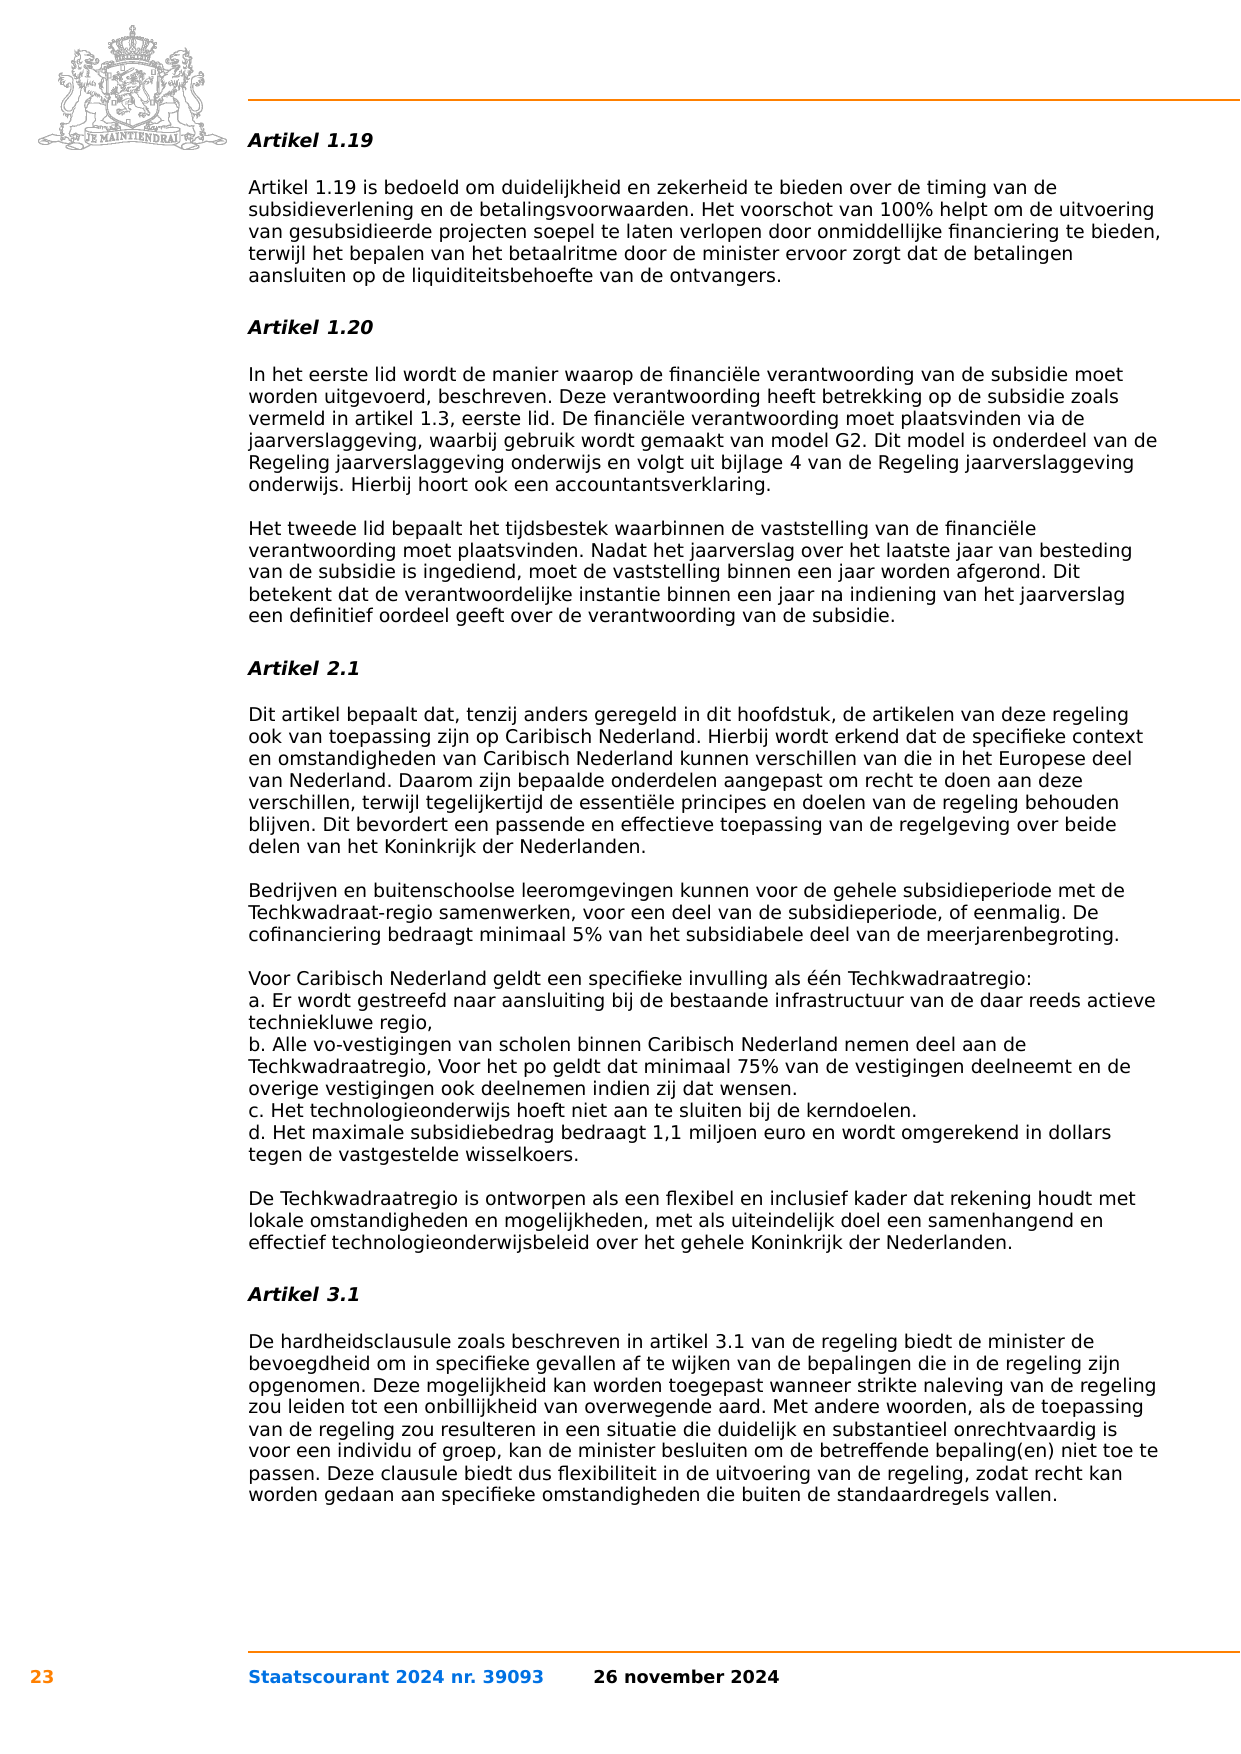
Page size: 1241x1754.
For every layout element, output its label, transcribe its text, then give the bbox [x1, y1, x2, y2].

text De Techkwadraatregio is ontworpen als een flexibel en inclusief kader dat rekening houdt met lokale omstandigheden en mogelijkheden, met als uiteindelijk doel een samenhangend en effectief technologieonderwijsbeleid over het gehele Koninkrijk der Nederlanden. [248, 1188, 1163, 1253]
text Het tweede lid bepaalt het tijdsbestek waarbinnen de vaststelling van de financiële verantwoording moet plaatsvinden. Nadat het jaarverslag over het laatste jaar van besteding van de subsidie is ingediend, moet de vaststelling binnen een jaar worden afgerond. Dit betekent dat de verantwoordelijke instantie binnen een jaar na indiening van het jaarverslag een definitief oordeel geeft over de verantwoording van de subsidie. [248, 517, 1163, 627]
subtitle Artikel 1.20 [248, 317, 1163, 339]
text Artikel 1.19 is bedoeld om duidelijkheid en zekerheid te bieden over de timing van de subsidieverlening en de betalingsvoorwaarden. Het voorschot van 100% helpt om de uitvoering van gesubsidieerde projecten soepel te laten verlopen door onmiddellijke financiering te bieden, terwijl het bepalen van het betaalritme door de minister ervoor zorgt dat de betalingen aansluiten op de liquiditeitsbehoefte van de ontvangers. [248, 177, 1163, 287]
text Dit artikel bepaalt dat, tenzij anders geregeld in dit hoofdstuk, de artikelen van deze regeling ook van toepassing zijn op Caribisch Nederland. Hierbij wordt erkend dat de specifieke context en omstandigheden van Caribisch Nederland kunnen verschillen van die in het Europese deel van Nederland. Daarom zijn bepaalde onderdelen aangepast om recht te doen aan deze verschillen, terwijl tegelijkertijd de essentiële principes en doelen van de regeling behouden blijven. Dit bevordert een passende en effectieve toepassing van de regelgeving over beide delen van het Koninkrijk der Nederlanden. [248, 704, 1163, 858]
text d. Het maximale subsidiebedrag bedraagt 1,1 miljoen euro en wordt omgerekend in dollars tegen de vastgestelde wisselkoers. [248, 1122, 1163, 1166]
text a. Er wordt gestreefd naar aansluiting bij de bestaande infrastructuur van de daar reeds actieve techniekluwe regio, [248, 990, 1163, 1034]
text Voor Caribisch Nederland geldt een specifieke invulling als één Techkwadraatregio: [248, 968, 1163, 990]
text Bedrijven en buitenschoolse leeromgevingen kunnen voor de gehele subsidieperiode met de Techkwadraat-regio samenwerken, voor een deel van de subsidieperiode, of eenmalig. De cofinanciering bedraagt minimaal 5% van het subsidiabele deel van de meerjarenbegroting. [248, 880, 1163, 946]
text c. Het technologieonderwijs hoeft niet aan te sluiten bij de kerndoelen. [248, 1100, 1163, 1122]
subtitle Artikel 2.1 [248, 657, 1163, 679]
text b. Alle vo-vestigingen van scholen binnen Caribisch Nederland nemen deel aan de Techkwadraatregio, Voor het po geldt dat minimaal 75% van de vestigingen deelneemt en de overige vestigingen ook deelnemen indien zij dat wensen. [248, 1034, 1163, 1100]
subtitle Artikel 3.1 [248, 1283, 1163, 1306]
picture [38, 25, 227, 150]
text In het eerste lid wordt de manier waarop de financiële verantwoording van de subsidie moet worden uitgevoerd, beschreven. Deze verantwoording heeft betrekking op de subsidie zoals vermeld in artikel 1.3, eerste lid. De financiële verantwoording moet plaatsvinden via de jaarverslaggeving, waarbij gebruik wordt gemaakt van model G2. Dit model is onderdeel van de Regeling jaarverslaggeving onderwijs en volgt uit bijlage 4 van de Regeling jaarverslaggeving onderwijs. Hierbij hoort ook een accountantsverklaring. [248, 364, 1163, 496]
text De hardheidsclausule zoals beschreven in artikel 3.1 van de regeling biedt de minister de bevoegdheid om in specifieke gevallen af te wijken van de bepalingen die in de regeling zijn opgenomen. Deze mogelijkheid kan worden toegepast wanneer strikte naleving van de regeling zou leiden tot een onbillijkheid van overwegende aard. Met andere woorden, als de toepassing van de regeling zou resulteren in een situatie die duidelijk en substantieel onrechtvaardig is voor een individu of groep, kan de minister besluiten om de betreffende bepaling(en) niet toe te passen. Deze clausule biedt dus flexibiliteit in de uitvoering van de regeling, zodat recht kan worden gedaan aan specifieke omstandigheden die buiten de standaardregels vallen. [248, 1331, 1163, 1506]
subtitle Artikel 1.19 [248, 130, 1163, 152]
